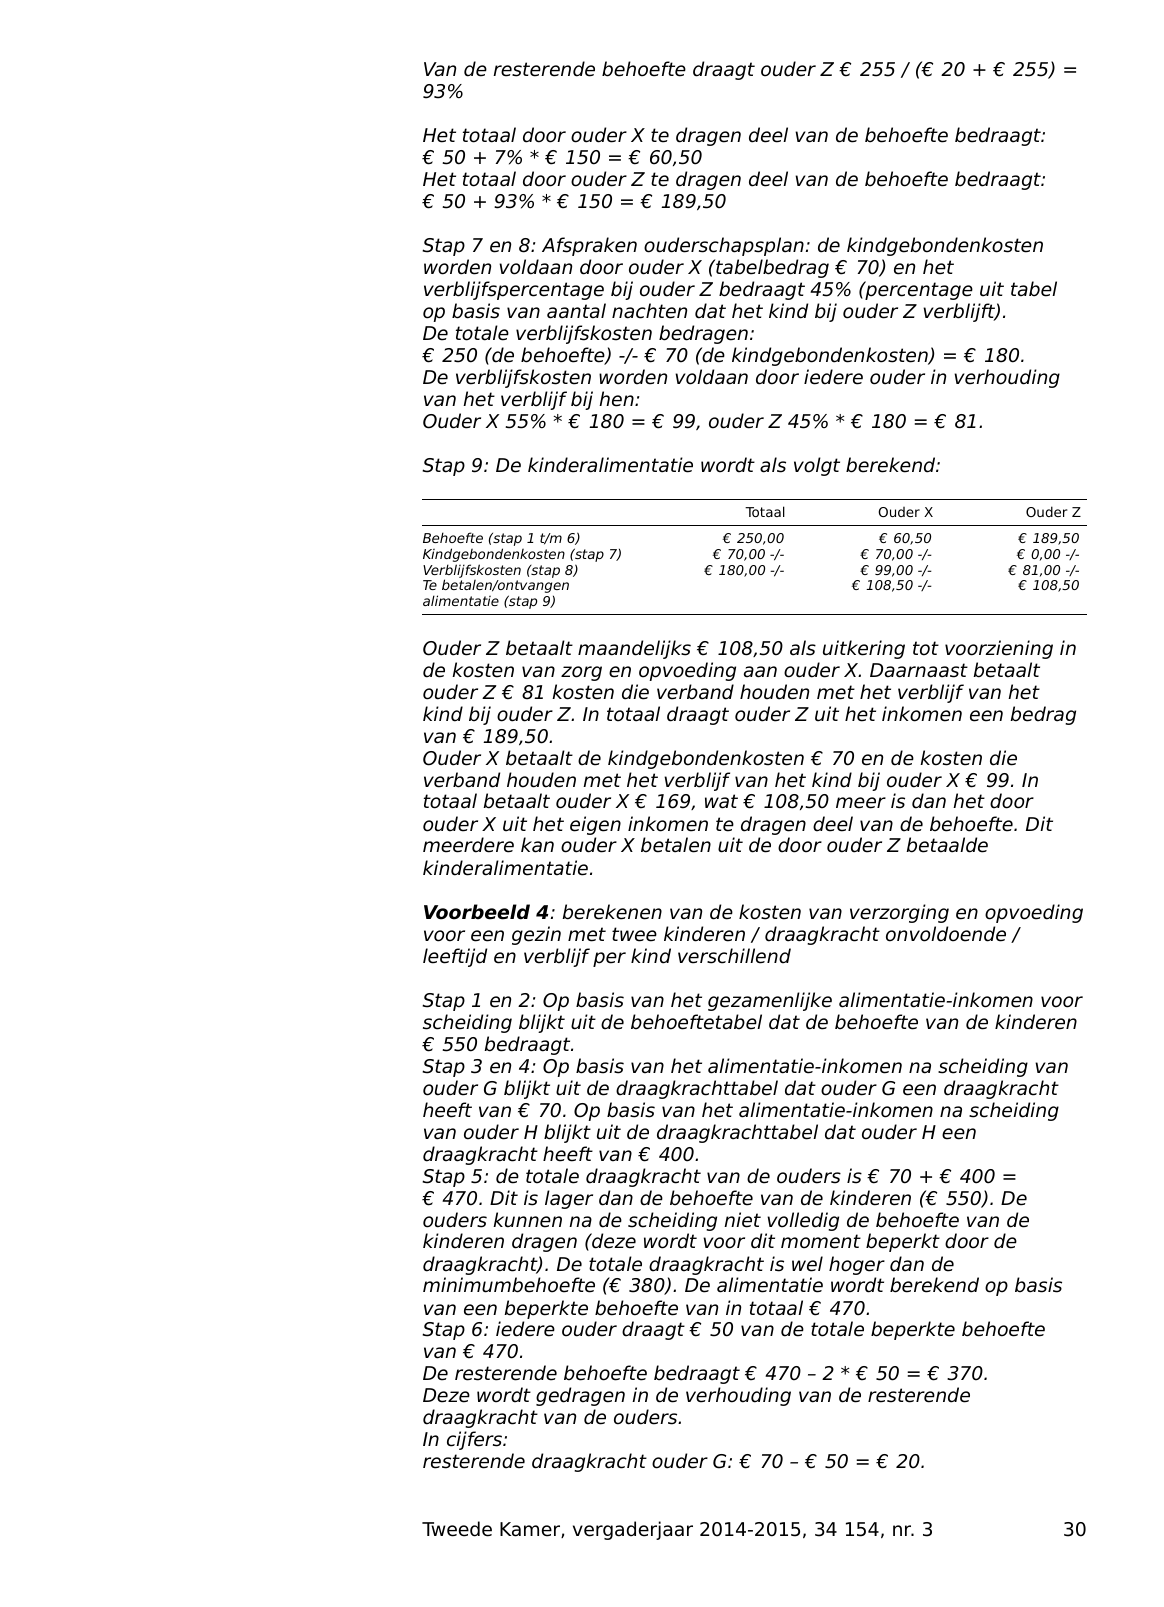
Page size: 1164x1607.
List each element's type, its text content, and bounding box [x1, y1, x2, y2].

text Ouder Z betaalt maandelijks € 108,50 als uitkering tot voorziening in de kosten van zorg en opvoeding aan ouder X. Daarnaast betaalt ouder Z € 81 kosten die verband houden met het verblijf van het kind bij ouder Z. In totaal draagt ouder Z uit het inkomen een bedrag van € 189,50. [422, 638, 1087, 747]
table_cell € 180,00 -/- [644, 563, 791, 578]
text Stap 3 en 4: Op basis van het alimentatie-inkomen na scheiding van ouder G blijkt uit de draagkrachttabel dat ouder G een draagkracht heeft van € 70. Op basis van het alimentatie-inkomen na scheiding van ouder H blijkt uit de draagkrachttabel dat ouder H een draagkracht heeft van € 400. [422, 1056, 1087, 1166]
text Deze wordt gedragen in de verhouding van de resterende draagkracht van de ouders. [422, 1385, 1087, 1429]
text Ouder X 55% * € 180 = € 99, ouder Z 45% * € 180 = € 81. [422, 411, 1087, 433]
table_cell € 70,00 -/- [644, 547, 791, 562]
text De resterende behoefte bedraagt € 470 – 2 * € 50 = € 370. [422, 1363, 1087, 1385]
table_cell Verblijfskosten (stap 8) [422, 563, 644, 578]
text € 250 (de behoefte) -/- € 70 (de kindgebondenkosten) = € 180. [422, 345, 1087, 367]
subtitle Voorbeeld 4: berekenen van de kosten van verzorging en opvoeding voor een gezin met twee kinderen / draagkracht onvoldoende / leeftijd en verblijf per kind verschillend [422, 902, 1087, 967]
text Stap 7 en 8: Afspraken ouderschapsplan: de kindgebondenkosten worden voldaan door ouder X (tabelbedrag € 70) en het verblijfspercentage bij ouder Z bedraagt 45% (percentage uit tabel op basis van aantal nachten dat het kind bij ouder Z verblijft). [422, 235, 1087, 323]
text Van de resterende behoefte draagt ouder Z € 255 / (€ 20 + € 255) = 93% [422, 59, 1087, 103]
subtitle Stap 9: De kinderalimentatie wordt als volgt berekend: [422, 455, 1087, 477]
table_header [422, 500, 644, 525]
table_cell Behoefte (stap 1 t/m 6) [422, 526, 644, 547]
table_cell € 189,50 [939, 526, 1087, 547]
table_cell Kindgebondenkosten (stap 7) [422, 547, 644, 562]
table_cell € 108,50 [939, 578, 1087, 614]
text Stap 1 en 2: Op basis van het gezamenlijke alimentatie-inkomen voor scheiding blijkt uit de behoeftetabel dat de behoefte van de kinderen € 550 bedraagt. [422, 990, 1087, 1056]
table_cell [644, 578, 791, 614]
text De verblijfskosten worden voldaan door iedere ouder in verhouding van het verblijf bij hen: [422, 367, 1087, 411]
text In cijfers: [422, 1429, 1087, 1451]
text resterende draagkracht ouder G: € 70 – € 50 = € 20. [422, 1451, 1087, 1473]
table_cell € 99,00 -/- [791, 563, 939, 578]
text De totale verblijfskosten bedragen: [422, 323, 1087, 345]
table_header Totaal [644, 500, 791, 525]
table_cell € 70,00 -/- [791, 547, 939, 562]
table_cell € 60,50 [791, 526, 939, 547]
text Stap 5: de totale draagkracht van de ouders is € 70 + € 400 = € 470. Dit is lager dan de behoefte van de kinderen (€ 550). De ouders kunnen na de scheiding niet volledig de behoefte van de kinderen dragen (deze wordt voor dit moment beperkt door de draagkracht). De totale draagkracht is wel hoger dan de minimumbehoefte (€ 380). De alimentatie wordt berekend op basis van een beperkte behoefte van in totaal € 470. [422, 1166, 1087, 1319]
table_cell € 250,00 [644, 526, 791, 547]
table_cell € 81,00 -/- [939, 563, 1087, 578]
table_cell € 108,50 -/- [791, 578, 939, 614]
table_cell € 0,00 -/- [939, 547, 1087, 562]
text Het totaal door ouder X te dragen deel van de behoefte bedraagt: € 50 + 7% * € 150 = € 60,50 [422, 125, 1087, 169]
table_header Ouder X [791, 500, 939, 525]
table_cell Te betalen/ontvangen alimentatie (stap 9) [422, 578, 644, 614]
text Stap 6: iedere ouder draagt € 50 van de totale beperkte behoefte van € 470. [422, 1319, 1087, 1363]
text Ouder X betaalt de kindgebondenkosten € 70 en de kosten die verband houden met het verblijf van het kind bij ouder X € 99. In totaal betaalt ouder X € 169, wat € 108,50 meer is dan het door ouder X uit het eigen inkomen te dragen deel van de behoefte. Dit meerdere kan ouder X betalen uit de door ouder Z betaalde kinderalimentatie. [422, 747, 1087, 879]
table_header Ouder Z [939, 500, 1087, 525]
text Het totaal door ouder Z te dragen deel van de behoefte bedraagt: € 50 + 93% * € 150 = € 189,50 [422, 169, 1087, 213]
